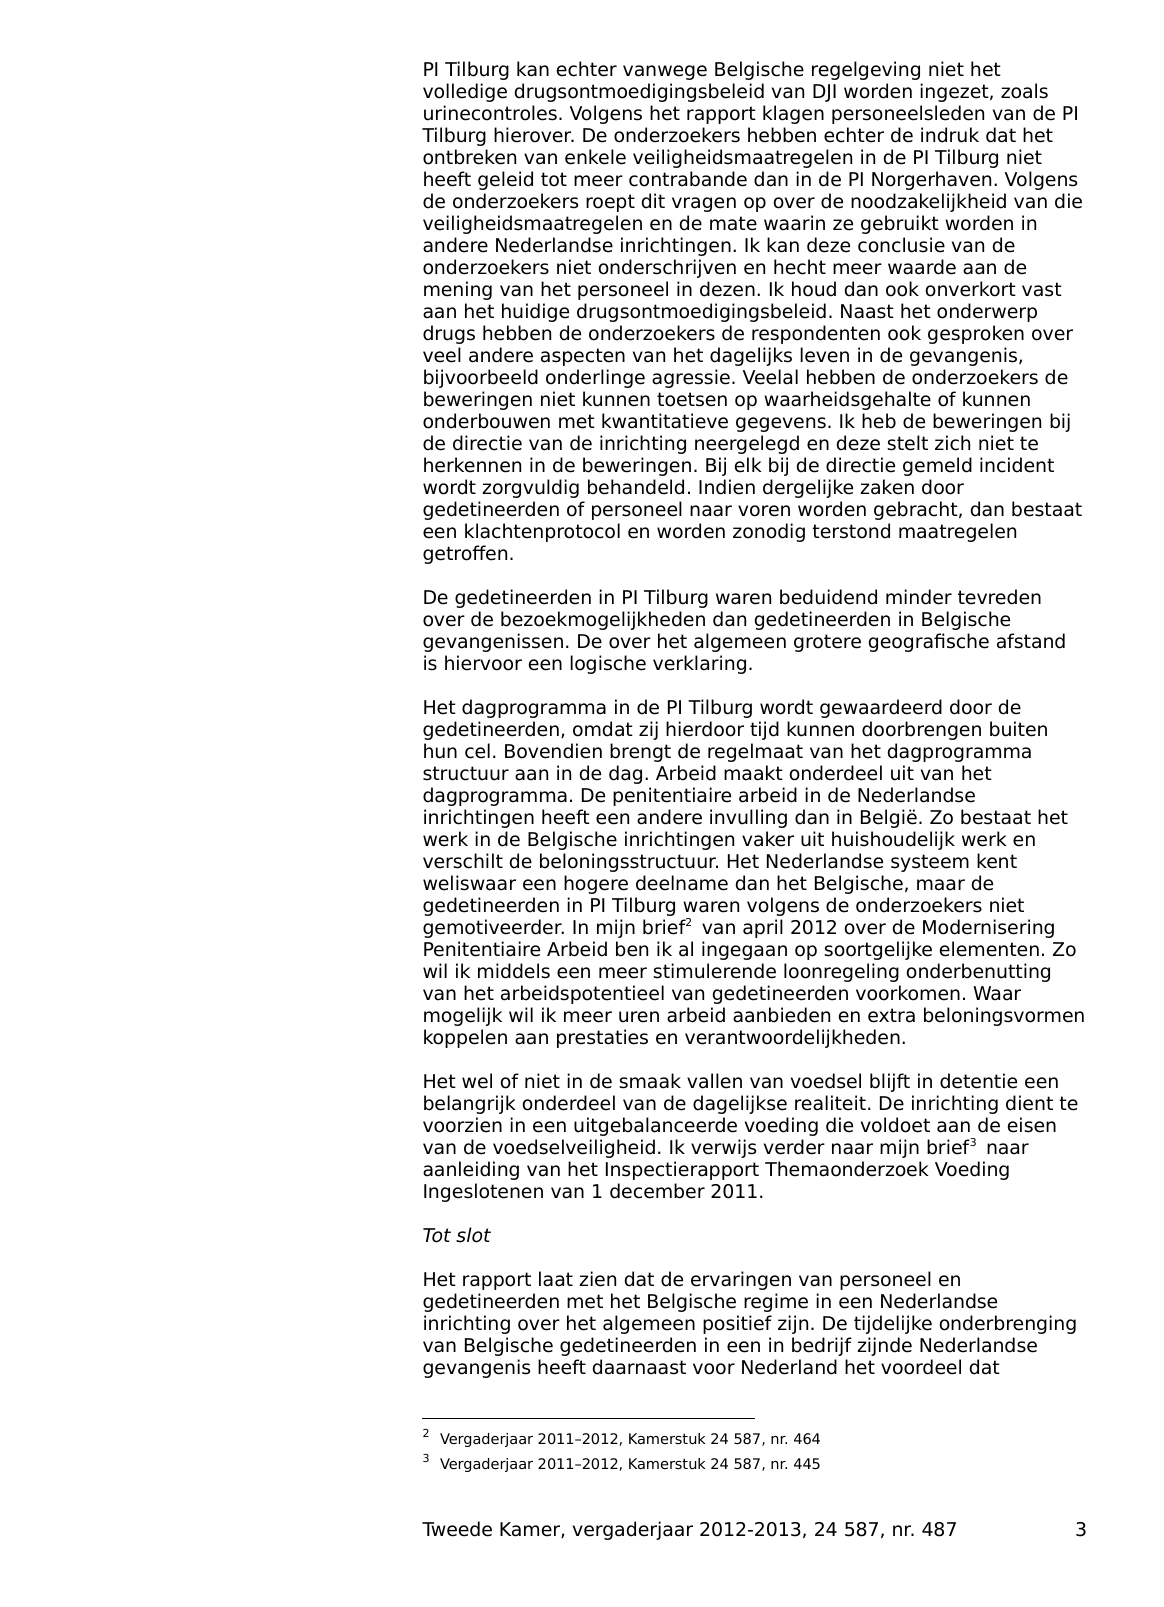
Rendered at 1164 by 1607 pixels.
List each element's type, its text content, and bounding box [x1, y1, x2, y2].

subtitle Tot slot [422, 1225, 1087, 1247]
text Vergaderjaar 2011–2012, Kamerstuk 24 587, nr. 464 [422, 1427, 1087, 1449]
text De gedetineerden in PI Tilburg waren beduidend minder tevreden over de bezoekmogelijkheden dan gedetineerden in Belgische gevangenissen. De over het algemeen grotere geografische afstand is hiervoor een logische verklaring. [422, 587, 1087, 675]
text Het dagprogramma in de PI Tilburg wordt gewaardeerd door de gedetineerden, omdat zij hierdoor tijd kunnen doorbrengen buiten hun cel. Bovendien brengt de regelmaat van het dagprogramma structuur aan in de dag. Arbeid maakt onderdeel uit van het dagprogramma. De penitentiaire arbeid in de Nederlandse inrichtingen heeft een andere invulling dan in België. Zo bestaat het werk in de Belgische inrichtingen vaker uit huishoudelijk werk en verschilt de beloningsstructuur. Het Nederlandse systeem kent weliswaar een hogere deelname dan het Belgische, maar de gedetineerden in PI Tilburg waren volgens de onderzoekers niet gemotiveerder. In mijn brief van april 2012 over de Modernisering Penitentiaire Arbeid ben ik al ingegaan op soortgelijke elementen. Zo wil ik middels een meer stimulerende loonregeling onderbenutting van het arbeidspotentieel van gedetineerden voorkomen. Waar mogelijk wil ik meer uren arbeid aanbieden en extra beloningsvormen koppelen aan prestaties en verantwoordelijkheden. [422, 697, 1087, 1048]
text Het rapport laat zien dat de ervaringen van personeel en gedetineerden met het Belgische regime in een Nederlandse inrichting over het algemeen positief zijn. De tijdelijke onderbrenging van Belgische gedetineerden in een in bedrijf zijnde Nederlandse gevangenis heeft daarnaast voor Nederland het voordeel dat [422, 1269, 1087, 1379]
text PI Tilburg kan echter vanwege Belgische regelgeving niet het volledige drugsontmoedigingsbeleid van DJI worden ingezet, zoals urinecontroles. Volgens het rapport klagen personeelsleden van de PI Tilburg hierover. De onderzoekers hebben echter de indruk dat het ontbreken van enkele veiligheidsmaatregelen in de PI Tilburg niet heeft geleid tot meer contrabande dan in de PI Norgerhaven. Volgens de onderzoekers roept dit vragen op over de noodzakelijkheid van die veiligheidsmaatregelen en de mate waarin ze gebruikt worden in andere Nederlandse inrichtingen. Ik kan deze conclusie van de onderzoekers niet onderschrijven en hecht meer waarde aan de mening van het personeel in dezen. Ik houd dan ook onverkort vast aan het huidige drugsontmoedigingsbeleid. Naast het onderwerp drugs hebben de onderzoekers de respondenten ook gesproken over veel andere aspecten van het dagelijks leven in de gevangenis, bijvoorbeeld onderlinge agressie. Veelal hebben de onderzoekers de beweringen niet kunnen toetsen op waarheidsgehalte of kunnen onderbouwen met kwantitatieve gegevens. Ik heb de beweringen bij de directie van de inrichting neergelegd en deze stelt zich niet te herkennen in de beweringen. Bij elk bij de directie gemeld incident wordt zorgvuldig behandeld. Indien dergelijke zaken door gedetineerden of personeel naar voren worden gebracht, dan bestaat een klachtenprotocol en worden zonodig terstond maatregelen getroffen. [422, 59, 1087, 564]
text Het wel of niet in de smaak vallen van voedsel blijft in detentie een belangrijk onderdeel van de dagelijkse realiteit. De inrichting dient te voorzien in een uitgebalanceerde voeding die voldoet aan de eisen van de voedselveiligheid. Ik verwijs verder naar mijn brief naar aanleiding van het Inspectierapport Themaonderzoek Voeding Ingeslotenen van 1 december 2011. [422, 1071, 1087, 1203]
text Vergaderjaar 2011–2012, Kamerstuk 24 587, nr. 445 [422, 1452, 1087, 1474]
